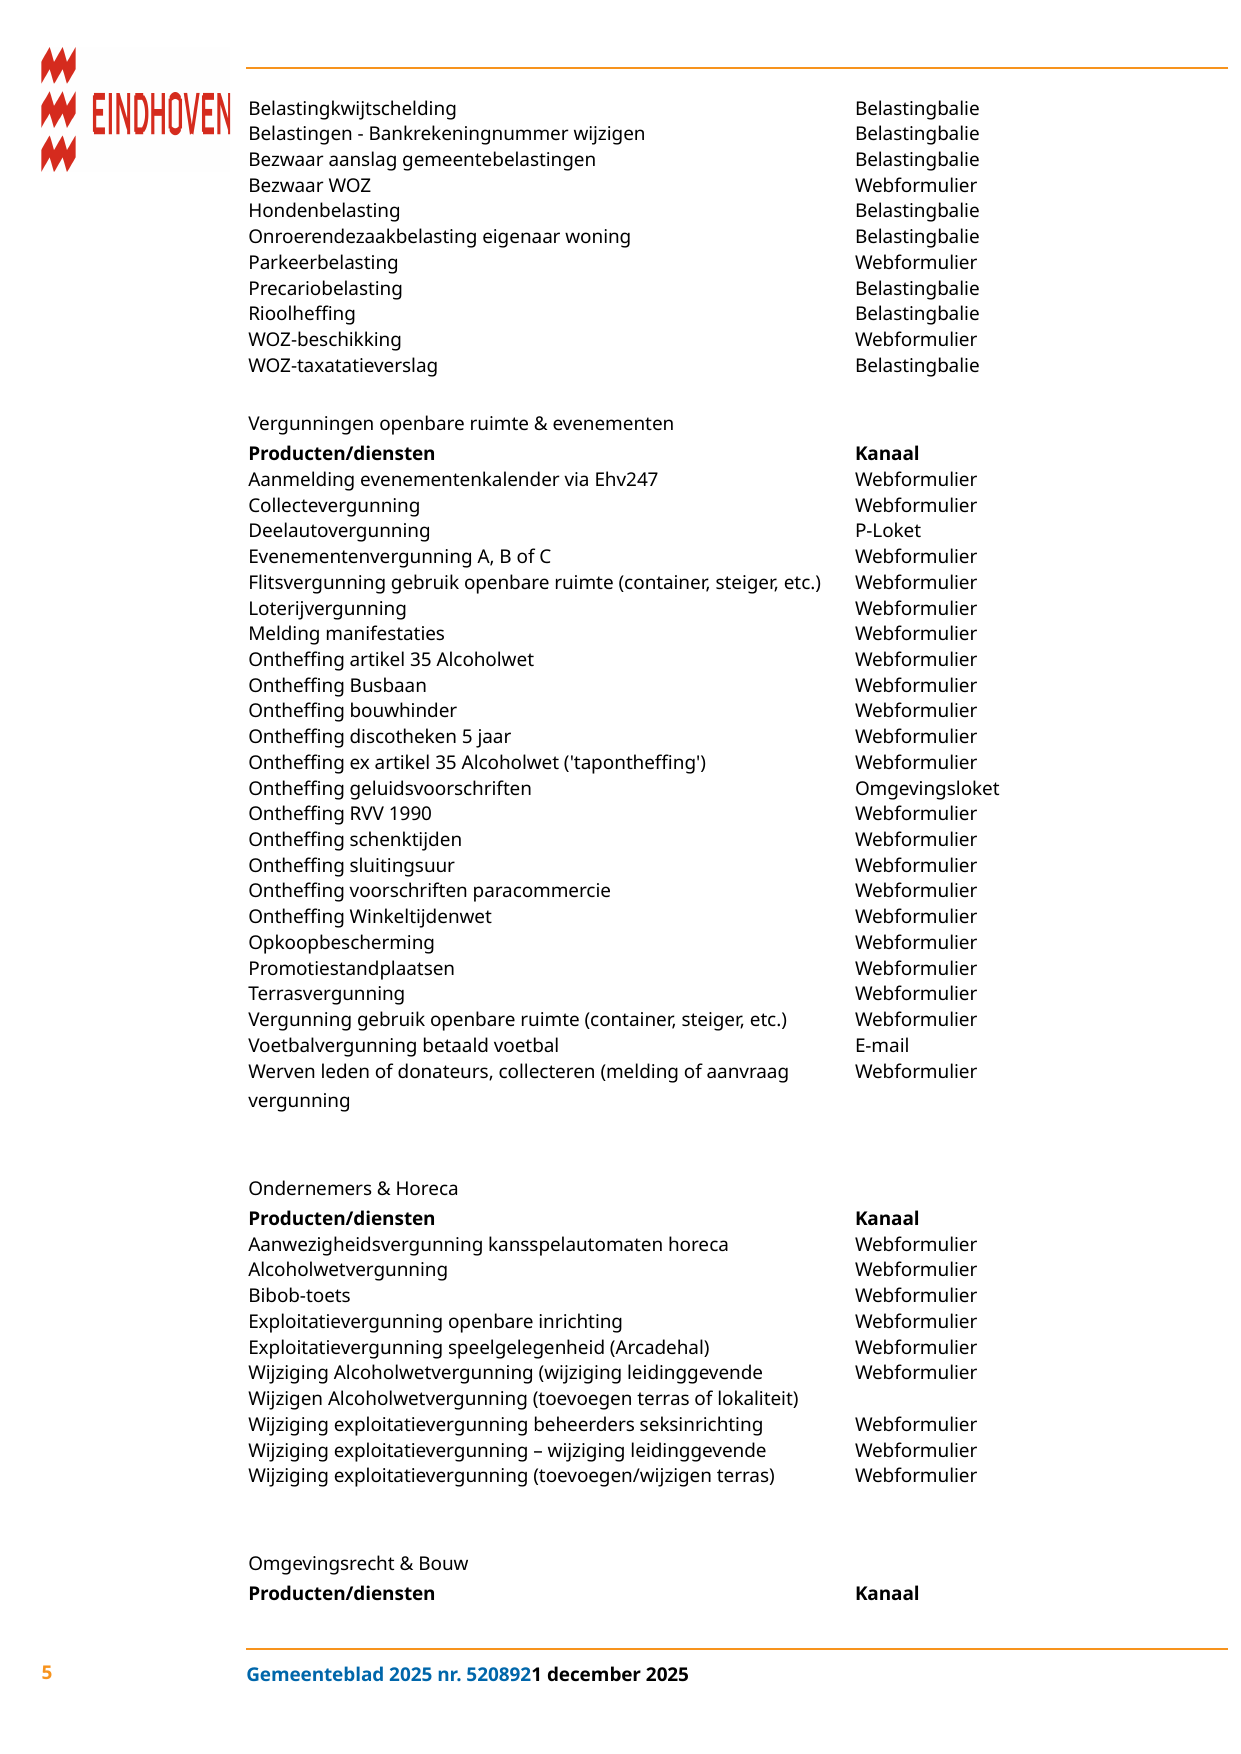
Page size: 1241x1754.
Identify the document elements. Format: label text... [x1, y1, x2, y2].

table_cell Terrasvergunning [248, 981, 855, 1006]
text Ondernemers & Horeca [248, 1176, 1152, 1201]
table_cell Belastingbalie [855, 352, 1152, 378]
table_cell Webformulier [855, 955, 1152, 981]
table_cell Webformulier [855, 595, 1152, 620]
table_cell Ontheffing schenktijden [248, 826, 855, 852]
table_cell Alcoholwetvergunning [248, 1257, 855, 1282]
table_cell Belastingbalie [855, 301, 1152, 326]
table_cell Webformulier [855, 1411, 1152, 1437]
table_cell Aanmelding evenementenkalender via Ehv247 [248, 466, 855, 492]
table_cell Bezwaar aanslag gemeentebelastingen [248, 146, 855, 172]
table_cell Hondenbelasting [248, 198, 855, 223]
table_cell Webformulier [855, 646, 1152, 672]
table_cell Webformulier [855, 1283, 1152, 1308]
table_cell Aanwezigheidsvergunning kansspelautomaten horeca [248, 1231, 855, 1257]
table_cell Wijziging exploitatievergunning beheerders seksinrichting [248, 1411, 855, 1437]
table_cell Webformulier [855, 929, 1152, 955]
table_cell Rioolheffing [248, 301, 855, 326]
table_header Kanaal [855, 1580, 1152, 1606]
table_cell Belastingbalie [855, 95, 1152, 121]
table_cell Deelautovergunning [248, 518, 855, 543]
table_cell Webformulier [855, 749, 1152, 775]
table_cell Webformulier [855, 1231, 1152, 1257]
table_cell Webformulier [855, 904, 1152, 929]
table_cell Webformulier [855, 801, 1152, 826]
table_cell Belastingbalie [855, 146, 1152, 172]
table_cell Bezwaar WOZ [248, 172, 855, 198]
table_cell Webformulier [855, 1058, 1152, 1113]
table_cell Ontheffing bouwhinder [248, 698, 855, 723]
table_cell Ontheffing voorschriften paracommercie [248, 878, 855, 903]
table_cell Ontheffing Busbaan [248, 672, 855, 698]
table_cell Webformulier [855, 981, 1152, 1006]
table_cell Webformulier [855, 543, 1152, 569]
table_header Producten/diensten [248, 1580, 855, 1606]
table_cell Webformulier [855, 492, 1152, 517]
text Omgevingsrecht & Bouw [248, 1551, 1152, 1576]
table_cell Webformulier [855, 620, 1152, 646]
table_cell WOZ-taxatatieverslag [248, 352, 855, 378]
table_cell Exploitatievergunning speelgelegenheid (Arcadehal) [248, 1334, 855, 1359]
table_cell Webformulier [855, 1437, 1152, 1462]
table_cell Ontheffing ex artikel 35 Alcoholwet ('tapontheffing') [248, 749, 855, 775]
table_cell Vergunning gebruik openbare ruimte (container, steiger, etc.) [248, 1006, 855, 1032]
table_cell Belastingbalie [855, 224, 1152, 249]
table_cell Onroerendezaakbelasting eigenaar woning [248, 224, 855, 249]
table_cell Webformulier [855, 698, 1152, 723]
table_cell Webformulier [855, 1360, 1152, 1385]
table_cell Voetbalvergunning betaald voetbal [248, 1032, 855, 1058]
table_header Kanaal [855, 1205, 1152, 1231]
table_cell Ontheffing RVV 1990 [248, 801, 855, 826]
table_cell Webformulier [855, 466, 1152, 492]
table_cell Webformulier [855, 1257, 1152, 1282]
table_cell Loterijvergunning [248, 595, 855, 620]
table_cell Wijziging Alcoholwetvergunning (wijziging leidinggevende [248, 1360, 855, 1385]
table_cell Belastingbalie [855, 275, 1152, 301]
table_cell Evenementenvergunning A, B of C [248, 543, 855, 569]
table_cell Webformulier [855, 826, 1152, 852]
text Vergunningen openbare ruimte & evenementen [248, 411, 1152, 436]
table_cell Webformulier [855, 249, 1152, 275]
table_cell [855, 1385, 1152, 1411]
table_cell Ontheffing artikel 35 Alcoholwet [248, 646, 855, 672]
table_cell Flitsvergunning gebruik openbare ruimte (container, steiger, etc.) [248, 569, 855, 595]
table_header Producten/diensten [248, 440, 855, 466]
table_cell Webformulier [855, 1463, 1152, 1488]
table_cell Belastingen - Bankrekeningnummer wijzigen [248, 121, 855, 146]
table_cell Exploitatievergunning openbare inrichting [248, 1308, 855, 1334]
table_cell Belastingkwijtschelding [248, 95, 855, 121]
table_header Kanaal [855, 440, 1152, 466]
table_cell Collectevergunning [248, 492, 855, 517]
table_cell Webformulier [855, 852, 1152, 878]
table_cell Omgevingsloket [855, 775, 1152, 801]
table_cell Webformulier [855, 1308, 1152, 1334]
table_cell Bibob-toets [248, 1283, 855, 1308]
table_cell Wijzigen Alcoholwetvergunning (toevoegen terras of lokaliteit) [248, 1385, 855, 1411]
table_cell Webformulier [855, 326, 1152, 352]
table_cell Webformulier [855, 878, 1152, 903]
table_header Producten/diensten [248, 1205, 855, 1231]
table_cell Webformulier [855, 723, 1152, 749]
table_cell Werven leden of donateurs, collecteren (melding of aanvraag vergunning [248, 1058, 855, 1113]
table_cell Webformulier [855, 1334, 1152, 1359]
table_cell Webformulier [855, 569, 1152, 595]
table_cell Precariobelasting [248, 275, 855, 301]
table_cell Belastingbalie [855, 198, 1152, 223]
table_cell Parkeerbelasting [248, 249, 855, 275]
table_cell Belastingbalie [855, 121, 1152, 146]
table_cell WOZ-beschikking [248, 326, 855, 352]
table_cell E-mail [855, 1032, 1152, 1058]
table_cell Ontheffing sluitingsuur [248, 852, 855, 878]
table_cell P-Loket [855, 518, 1152, 543]
table_cell Ontheffing geluidsvoorschriften [248, 775, 855, 801]
table_cell Webformulier [855, 172, 1152, 198]
table_cell Webformulier [855, 1006, 1152, 1032]
table_cell Wijziging exploitatievergunning (toevoegen/wijzigen terras) [248, 1463, 855, 1488]
table_cell Webformulier [855, 672, 1152, 698]
table_cell Ontheffing Winkeltijdenwet [248, 904, 855, 929]
table_cell Promotiestandplaatsen [248, 955, 855, 981]
table_cell Opkoopbescherming [248, 929, 855, 955]
table_cell Wijziging exploitatievergunning – wijziging leidinggevende [248, 1437, 855, 1462]
picture [41, 47, 231, 172]
table_cell Melding manifestaties [248, 620, 855, 646]
table_cell Ontheffing discotheken 5 jaar [248, 723, 855, 749]
